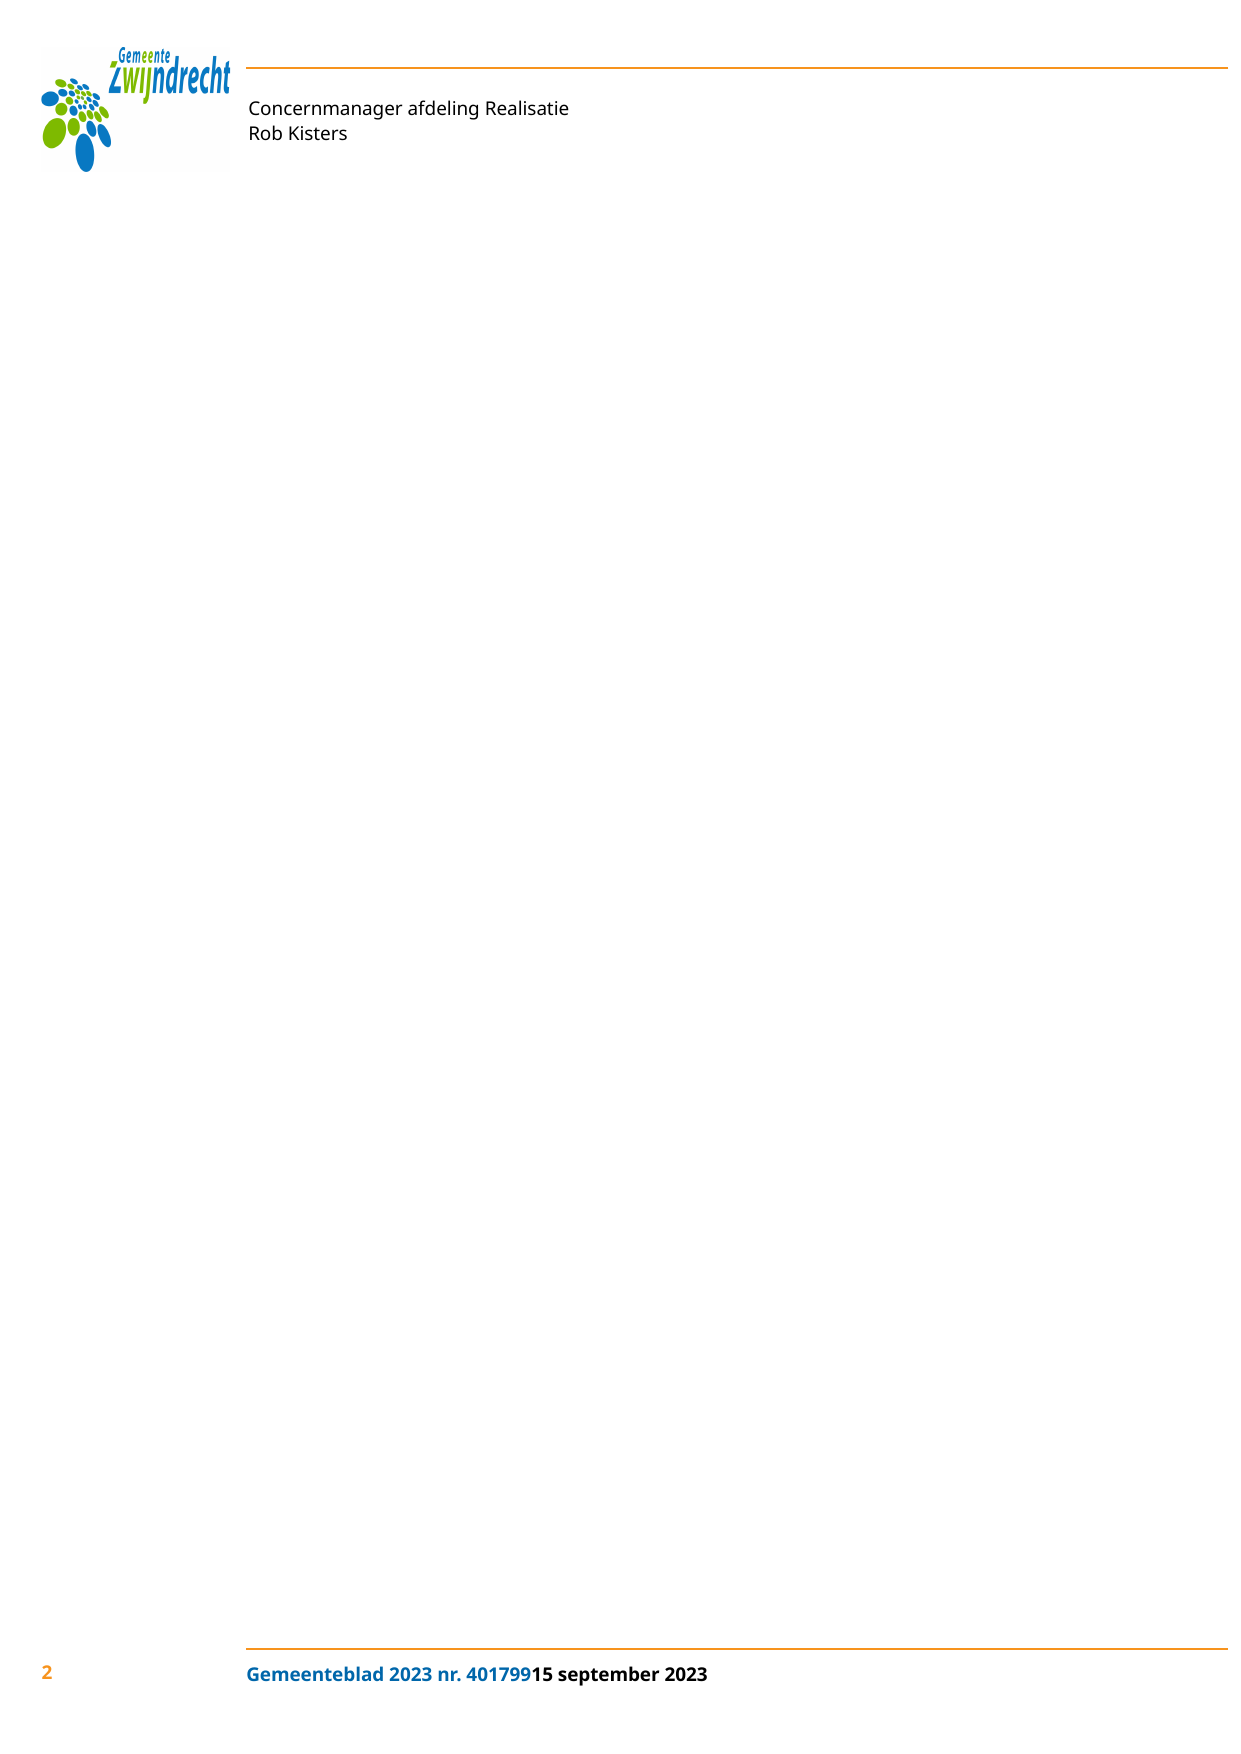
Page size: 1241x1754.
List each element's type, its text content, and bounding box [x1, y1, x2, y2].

text Concernmanager afdeling Realisatie [248, 95, 1152, 121]
text Rob Kisters [248, 121, 1152, 146]
picture [41, 47, 231, 172]
